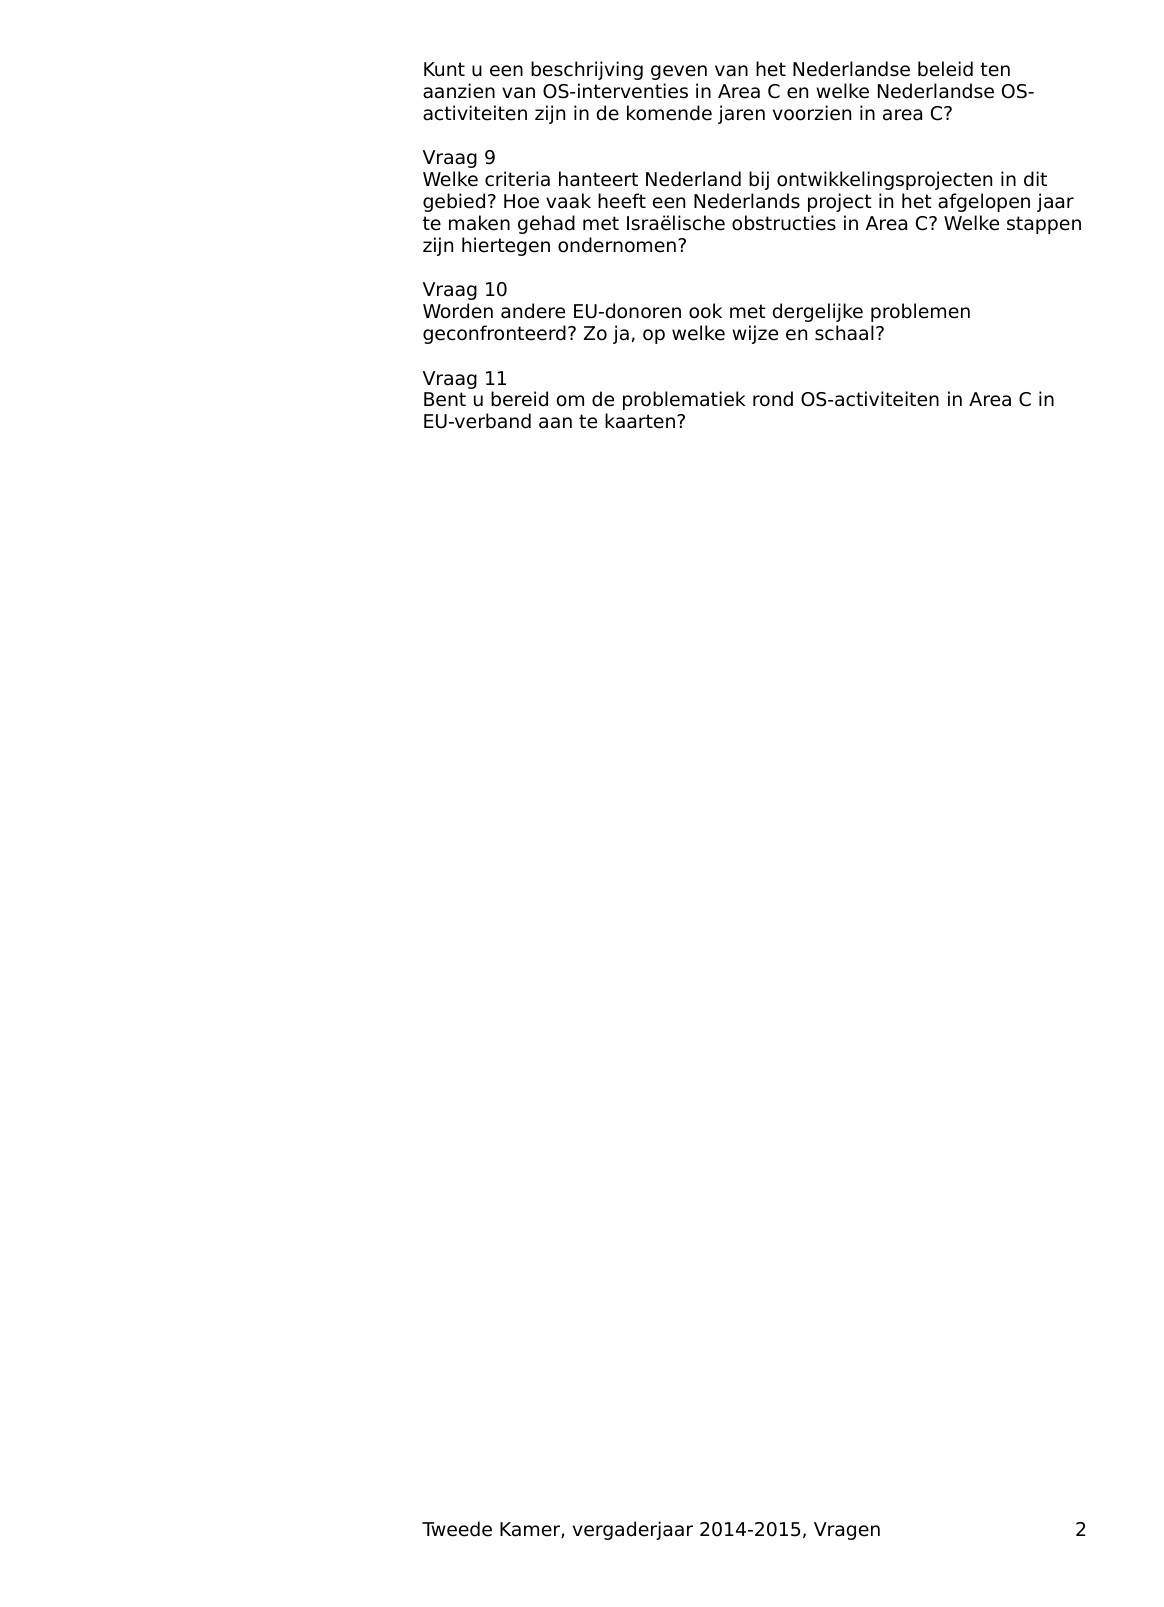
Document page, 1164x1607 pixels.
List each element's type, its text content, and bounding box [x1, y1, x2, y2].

text Welke criteria hanteert Nederland bij ontwikkelingsprojecten in dit gebied? Hoe vaak heeft een Nederlands project in het afgelopen jaar te maken gehad met Israëlische obstructies in Area C? Welke stappen zijn hiertegen ondernomen? [422, 169, 1087, 257]
text Bent u bereid om de problematiek rond OS-activiteiten in Area C in EU-verband aan te kaarten? [422, 389, 1087, 433]
text Worden andere EU-donoren ook met dergelijke problemen geconfronteerd? Zo ja, op welke wijze en schaal? [422, 301, 1087, 345]
text Vraag 10 [422, 279, 1087, 301]
text Vraag 11 [422, 367, 1087, 389]
text Vraag 9 [422, 147, 1087, 169]
text Kunt u een beschrijving geven van het Nederlandse beleid ten aanzien van OS-interventies in Area C en welke Nederlandse OS-activiteiten zijn in de komende jaren voorzien in area C? [422, 59, 1087, 125]
